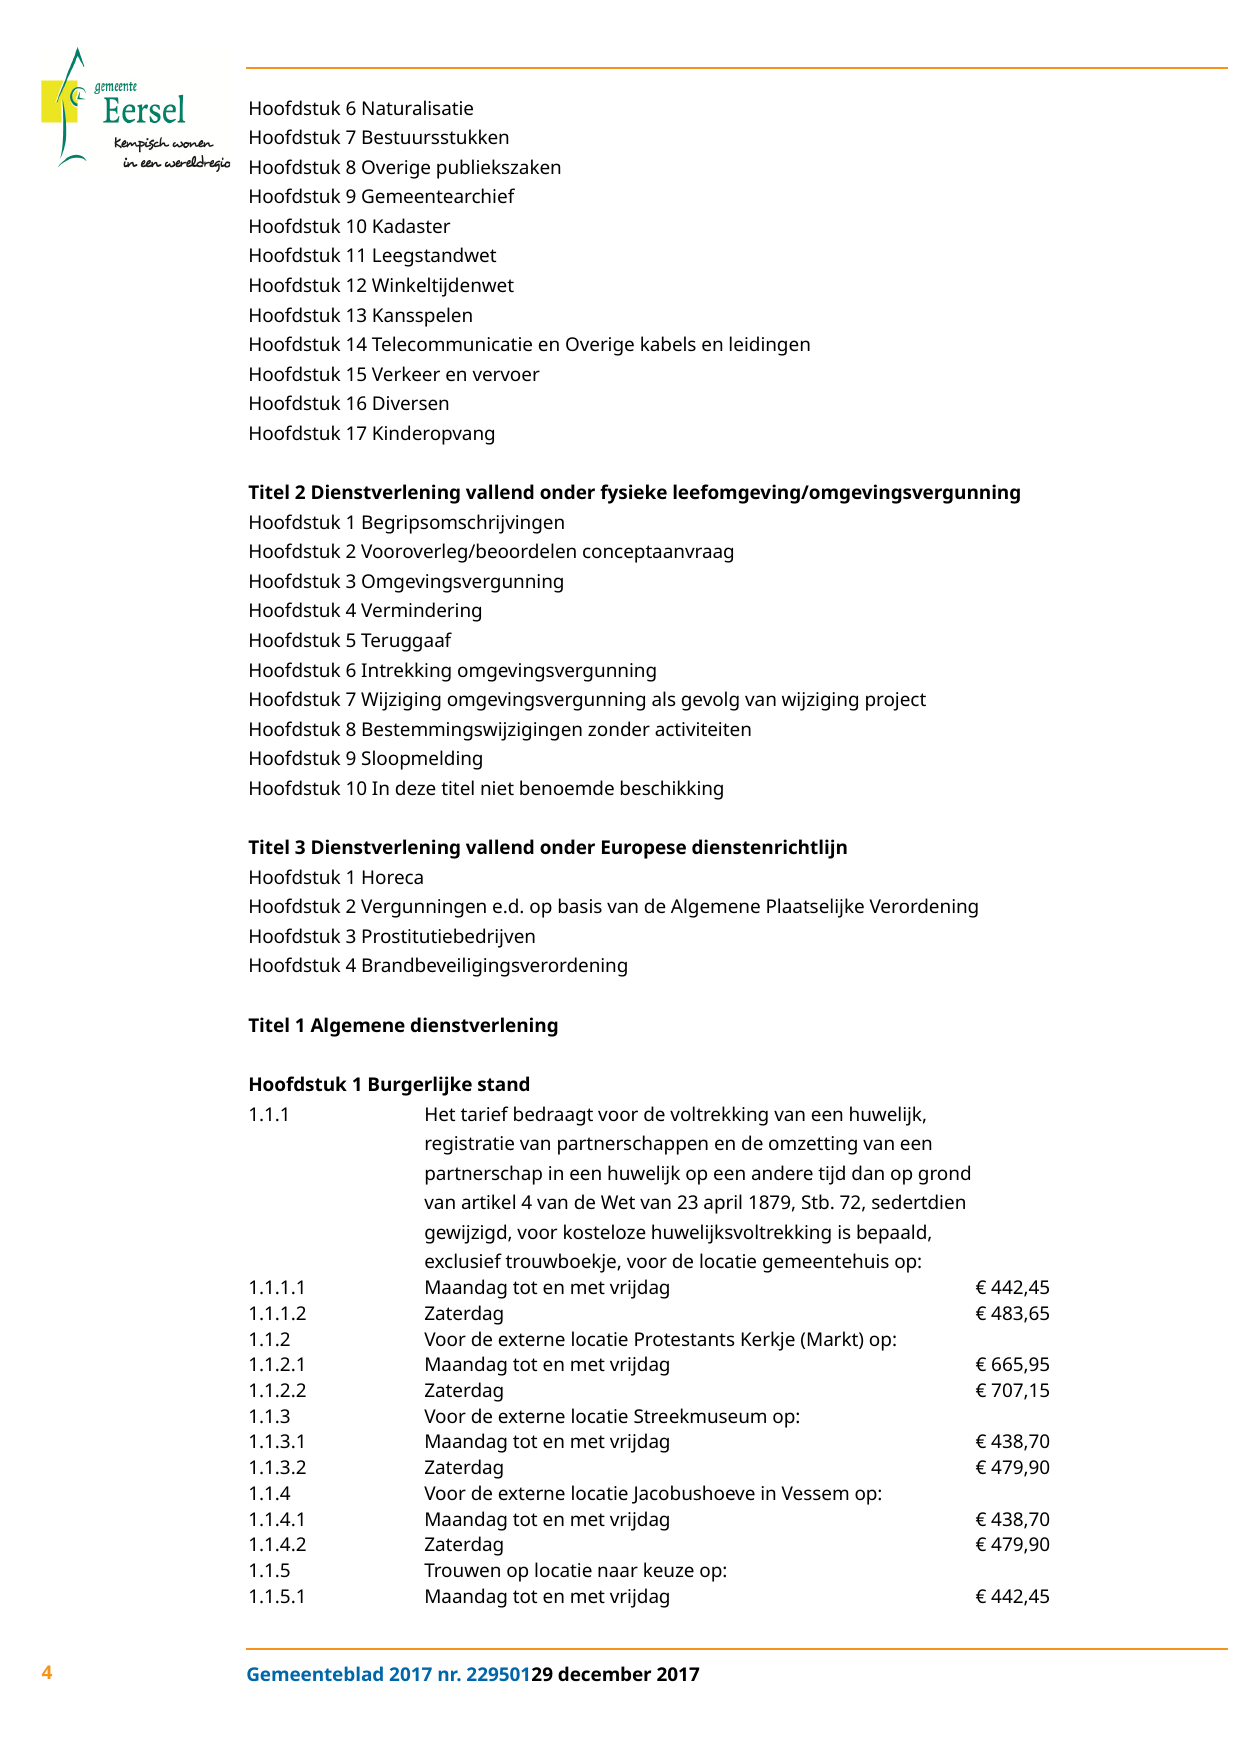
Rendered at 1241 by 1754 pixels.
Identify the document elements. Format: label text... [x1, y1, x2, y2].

table_cell 1.1.1.2 [248, 1300, 424, 1326]
text Titel 2 Dienstverlening vallend onder fysieke leefomgeving/omgevingsvergunning [248, 479, 1152, 505]
text Hoofdstuk 1 Horeca [248, 864, 1152, 890]
table_cell 1.1.2 [248, 1326, 424, 1352]
table_cell Zaterdag [424, 1300, 975, 1326]
text Hoofdstuk 12 Winkeltijdenwet [248, 272, 1152, 298]
text Hoofdstuk 6 Naturalisatie [248, 95, 1152, 121]
text Hoofdstuk 1 Begripsomschrijvingen [248, 509, 1152, 535]
table_header Het tarief bedraagt voor de voltrekking van een huwelijk, registratie van partnerschappen en de omzetting van een partnerschap in een huwelijk op een andere tijd dan op grond van artikel 4 van de Wet van 23 april 1879, Stb. 72, sedertdien gewijzigd, voor kosteloze huwelijksvoltrekking is bepaald, exclusief trouwboekje, voor de locatie gemeentehuis op: [424, 1101, 975, 1274]
text Hoofdstuk 14 Telecommunicatie en Overige kabels en leidingen [248, 331, 1152, 357]
table_cell € 438,70 [975, 1429, 1152, 1454]
text Hoofdstuk 8 Bestemmingswijzigingen zonder activiteiten [248, 716, 1152, 742]
text Hoofdstuk 15 Verkeer en vervoer [248, 361, 1152, 387]
table_header 1.1.1 [248, 1101, 424, 1274]
table_cell 1.1.4 [248, 1480, 424, 1506]
picture [41, 47, 231, 172]
table_cell € 438,70 [975, 1506, 1152, 1532]
table_cell € 707,15 [975, 1377, 1152, 1403]
table_cell 1.1.1.1 [248, 1274, 424, 1300]
text Hoofdstuk 17 Kinderopvang [248, 420, 1152, 446]
table_cell 1.1.2.1 [248, 1352, 424, 1377]
table_cell Maandag tot en met vrijdag [424, 1274, 975, 1300]
text Titel 3 Dienstverlening vallend onder Europese dienstenrichtlijn [248, 834, 1152, 860]
text Titel 1 Algemene dienstverlening [248, 1012, 1152, 1038]
table_cell Zaterdag [424, 1532, 975, 1557]
text Hoofdstuk 6 Intrekking omgevingsvergunning [248, 657, 1152, 683]
table_cell [975, 1480, 1152, 1506]
table_cell Trouwen op locatie naar keuze op: [424, 1558, 975, 1583]
table_cell [975, 1326, 1152, 1352]
table_header [975, 1101, 1152, 1274]
text Hoofdstuk 7 Wijziging omgevingsvergunning als gevolg van wijziging project [248, 686, 1152, 712]
text Hoofdstuk 10 In deze titel niet benoemde beschikking [248, 775, 1152, 801]
table_cell 1.1.4.1 [248, 1506, 424, 1532]
text Hoofdstuk 7 Bestuursstukken [248, 124, 1152, 150]
text Hoofdstuk 9 Sloopmelding [248, 746, 1152, 771]
table_cell € 442,45 [975, 1274, 1152, 1300]
table_cell Zaterdag [424, 1377, 975, 1403]
table_cell Voor de externe locatie Streekmuseum op: [424, 1403, 975, 1429]
table_cell 1.1.3 [248, 1403, 424, 1429]
table_cell 1.1.5.1 [248, 1583, 424, 1609]
table_cell [975, 1558, 1152, 1583]
table_cell € 442,45 [975, 1583, 1152, 1609]
table_cell 1.1.4.2 [248, 1532, 424, 1557]
text Hoofdstuk 1 Burgerlijke stand [248, 1071, 1152, 1097]
table_cell 1.1.2.2 [248, 1377, 424, 1403]
table_cell € 479,90 [975, 1455, 1152, 1480]
text Hoofdstuk 3 Prostitutiebedrijven [248, 923, 1152, 949]
table_cell [975, 1403, 1152, 1429]
text Hoofdstuk 5 Teruggaaf [248, 627, 1152, 653]
table_cell Voor de externe locatie Jacobushoeve in Vessem op: [424, 1480, 975, 1506]
table_cell € 483,65 [975, 1300, 1152, 1326]
table_cell Maandag tot en met vrijdag [424, 1506, 975, 1532]
text Hoofdstuk 4 Brandbeveiligingsverordening [248, 953, 1152, 978]
table_cell € 479,90 [975, 1532, 1152, 1557]
text Hoofdstuk 9 Gemeentearchief [248, 183, 1152, 209]
table_cell Maandag tot en met vrijdag [424, 1583, 975, 1609]
table_cell 1.1.3.1 [248, 1429, 424, 1454]
text Hoofdstuk 2 Vooroverleg/beoordelen conceptaanvraag [248, 538, 1152, 564]
table_cell 1.1.3.2 [248, 1455, 424, 1480]
table_cell € 665,95 [975, 1352, 1152, 1377]
text Hoofdstuk 4 Vermindering [248, 598, 1152, 623]
text Hoofdstuk 2 Vergunningen e.d. op basis van de Algemene Plaatselijke Verordening [248, 893, 1152, 919]
text Hoofdstuk 11 Leegstandwet [248, 243, 1152, 268]
text Hoofdstuk 10 Kadaster [248, 213, 1152, 239]
table_cell Maandag tot en met vrijdag [424, 1429, 975, 1454]
text Hoofdstuk 3 Omgevingsvergunning [248, 568, 1152, 594]
table_cell Zaterdag [424, 1455, 975, 1480]
table_cell 1.1.5 [248, 1558, 424, 1583]
text Hoofdstuk 16 Diversen [248, 391, 1152, 416]
table_cell Maandag tot en met vrijdag [424, 1352, 975, 1377]
text Hoofdstuk 8 Overige publiekszaken [248, 154, 1152, 180]
table_cell Voor de externe locatie Protestants Kerkje (Markt) op: [424, 1326, 975, 1352]
text Hoofdstuk 13 Kansspelen [248, 302, 1152, 328]
